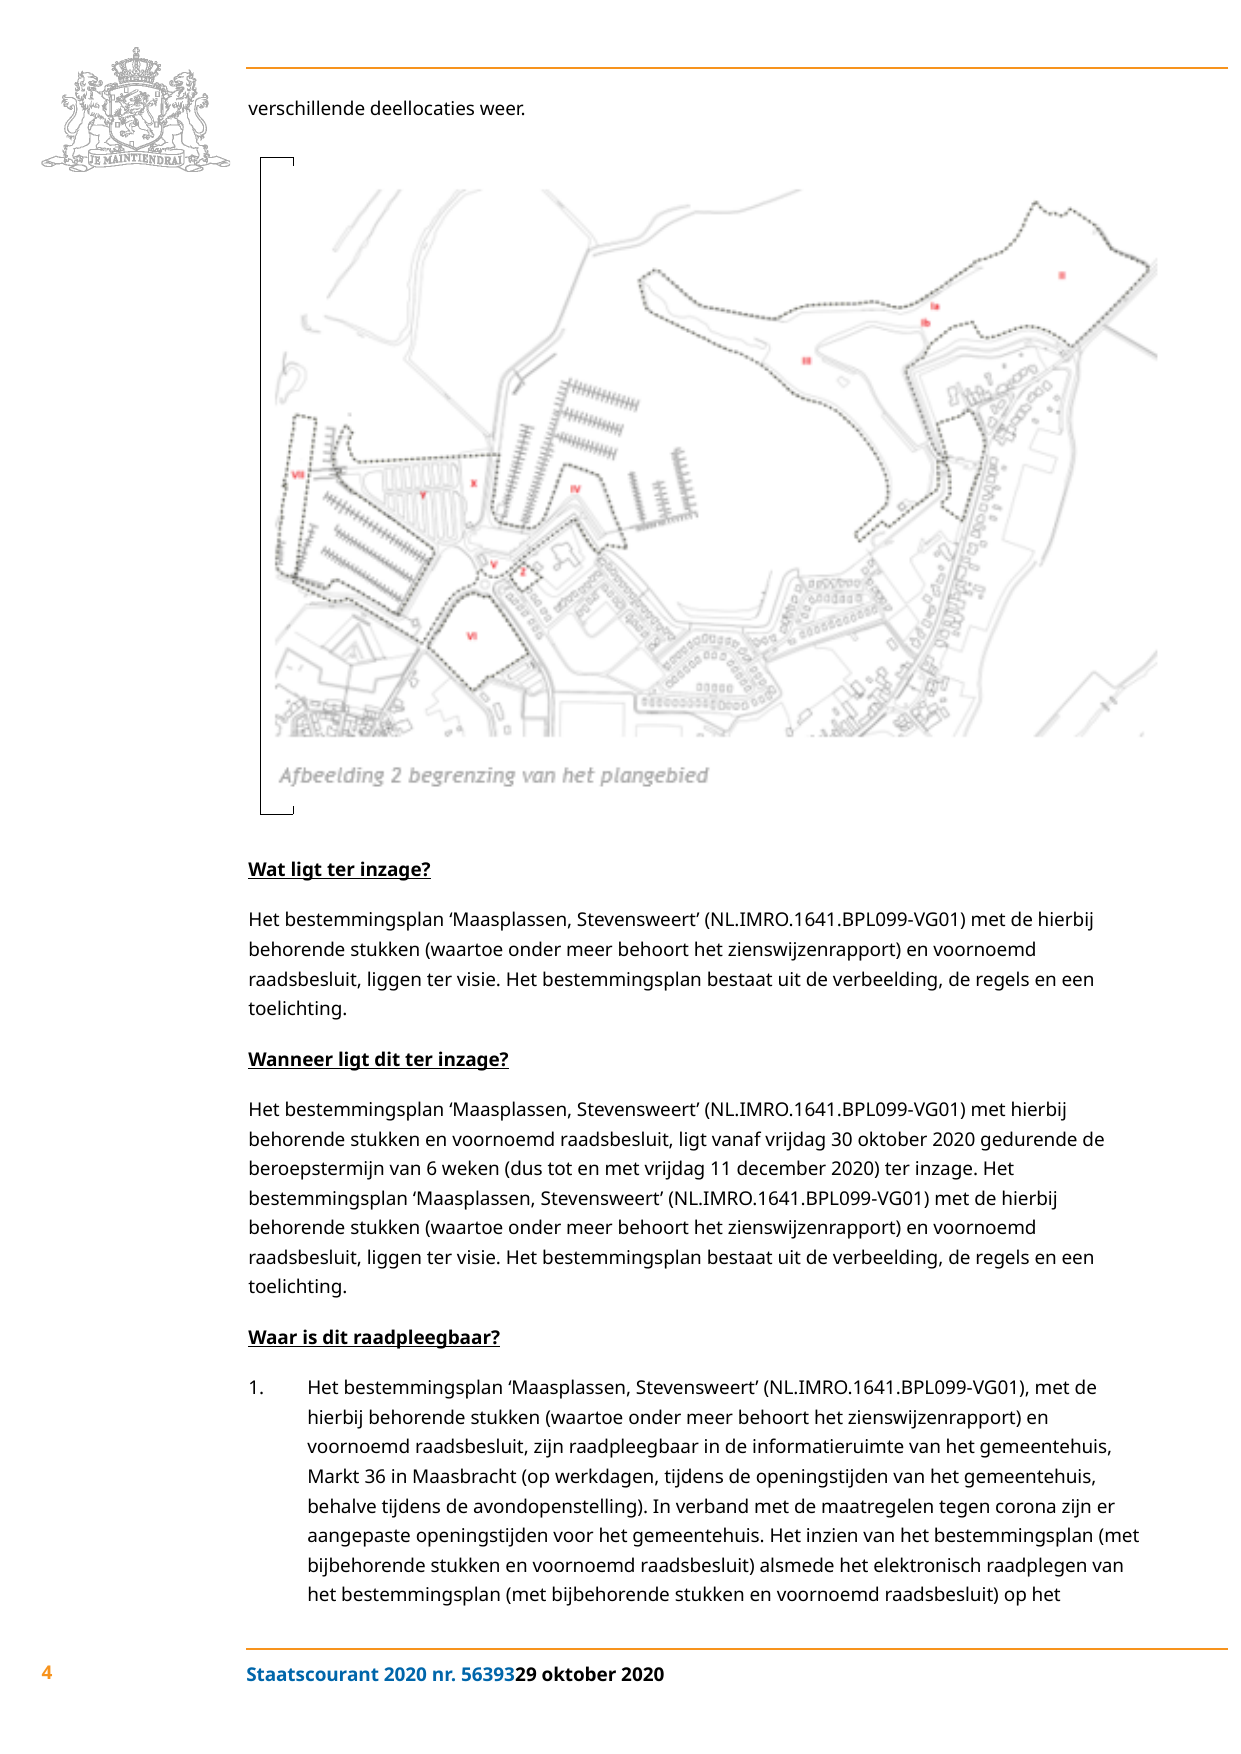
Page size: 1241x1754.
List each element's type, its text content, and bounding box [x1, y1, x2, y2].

picture [41, 47, 231, 172]
text verschillende deellocaties weer. [248, 95, 1152, 121]
list Het bestemmingsplan ‘Maasplassen, Stevensweert’ (NL.IMRO.1641.BPL099-VG01), met de hierbij behorende stukken (waartoe onder meer behoort het zienswijzenrapport) en voornoemd raadsbesluit, zijn raadpleegbaar in de informatieruimte van het gemeentehuis, Markt 36 in Maasbracht (op werkdagen, tijdens de openingstijden van het gemeentehuis, behalve tijdens de avondopenstelling). In verband met de maatregelen tegen corona zijn er aangepaste openingstijden voor het gemeentehuis. Het inzien van het bestemmingsplan (met bijbehorende stukken en voornoemd raadsbesluit) alsmede het elektronisch raadplegen van het bestemmingsplan (met bijbehorende stukken en voornoemd raadsbesluit) op het [248, 1374, 1152, 1607]
text Het bestemmingsplan ‘Maasplassen, Stevensweert’ (NL.IMRO.1641.BPL099-VG01) met hierbij behorende stukken en voornoemd raadsbesluit, ligt vanaf vrijdag 30 oktober 2020 gedurende de beroepstermijn van 6 weken (dus tot en met vrijdag 11 december 2020) ter inzage. Het bestemmingsplan ‘Maasplassen, Stevensweert’ (NL.IMRO.1641.BPL099-VG01) met de hierbij behorende stukken (waartoe onder meer behoort het zienswijzenrapport) en voornoemd raadsbesluit, liggen ter visie. Het bestemmingsplan bestaat uit de verbeelding, de regels en een toelichting. [248, 1096, 1152, 1299]
text Het bestemmingsplan ‘Maasplassen, Stevensweert’ (NL.IMRO.1641.BPL099-VG01) met de hierbij behorende stukken (waartoe onder meer behoort het zienswijzenrapport) en voornoemd raadsbesluit, liggen ter visie. Het bestemmingsplan bestaat uit de verbeelding, de regels en een toelichting. [248, 907, 1152, 1021]
text Wanneer ligt dit ter inzage? [248, 1046, 1152, 1072]
text Waar is dit raadpleegbaar? [248, 1324, 1152, 1350]
picture [268, 166, 1173, 806]
text Wat ligt ter inzage? [248, 856, 1152, 882]
